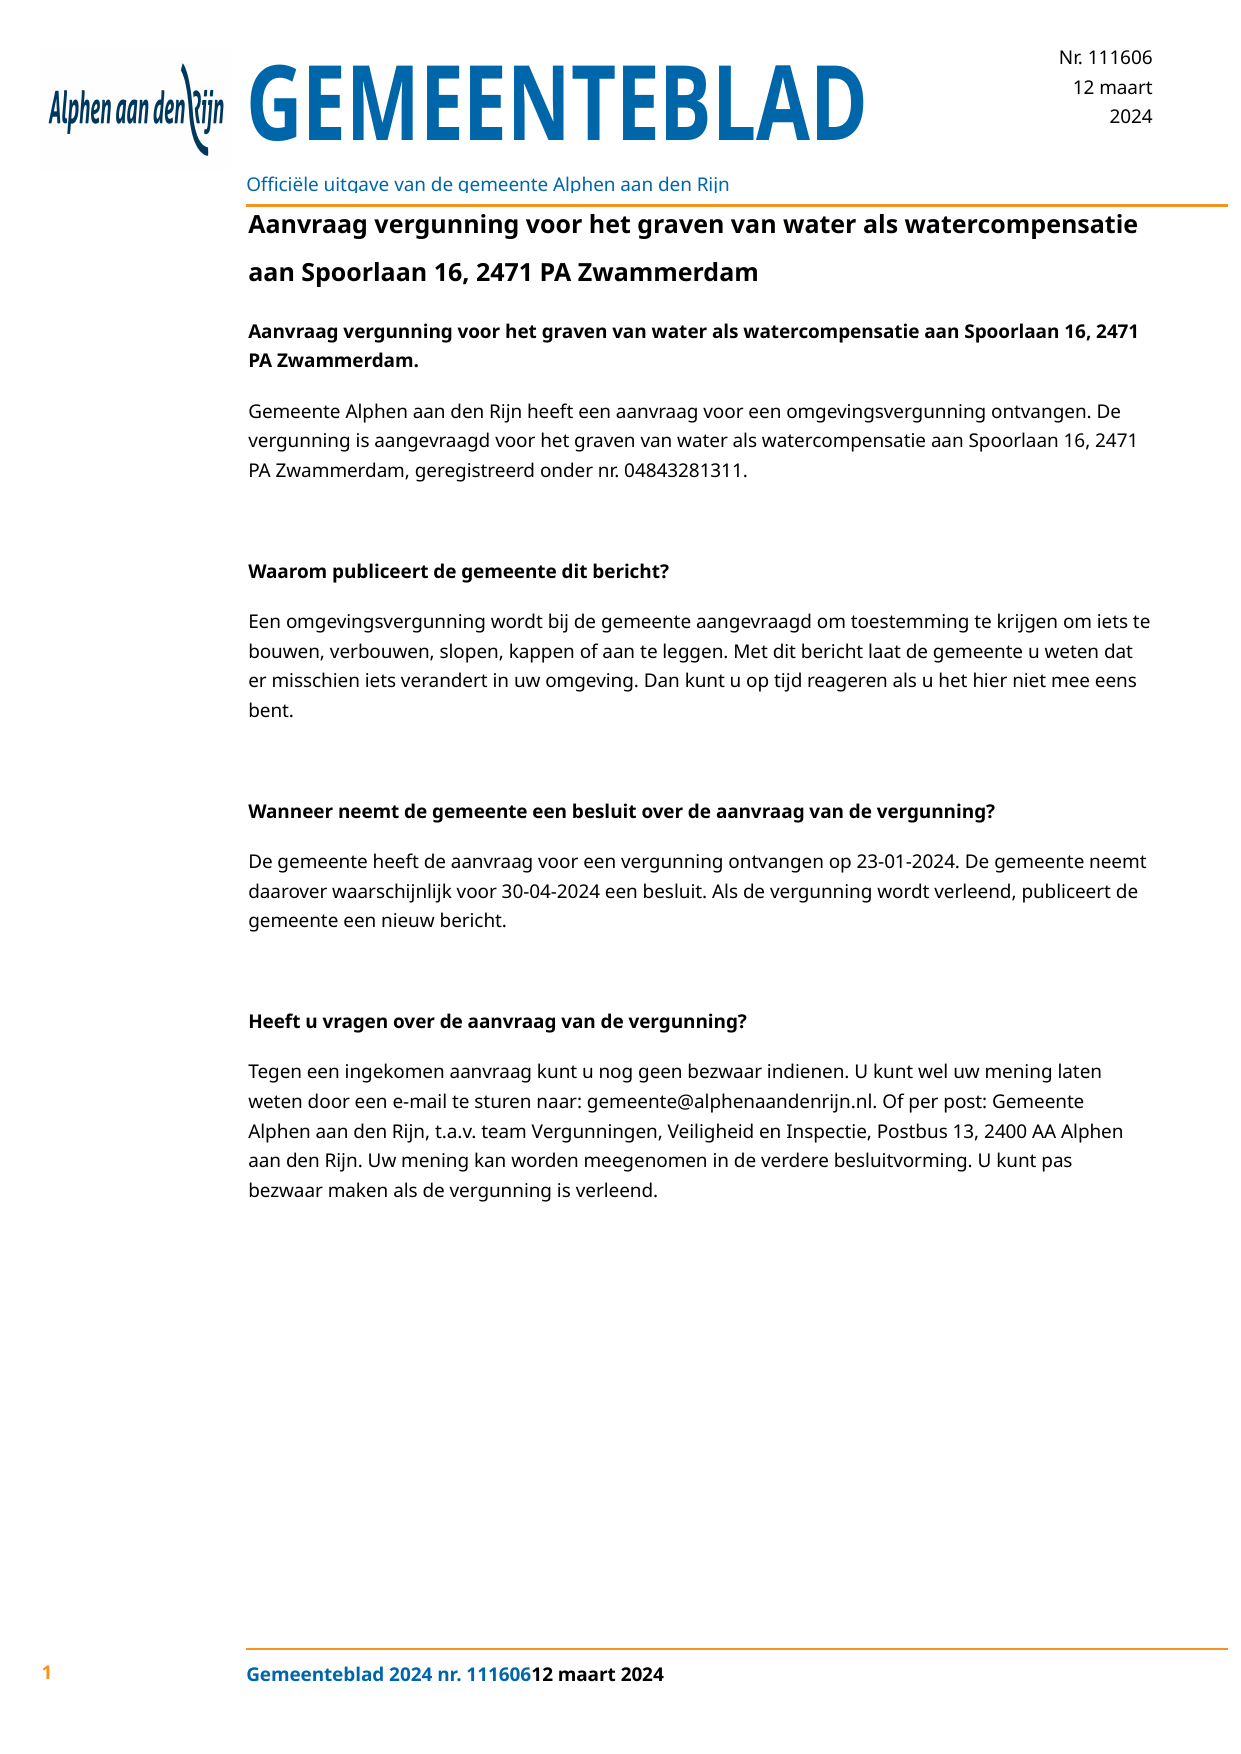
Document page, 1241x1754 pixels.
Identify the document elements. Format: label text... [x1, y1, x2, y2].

text Waarom publiceert de gemeente dit bericht? [248, 558, 1152, 584]
text Aanvraag vergunning voor het graven van water als watercompensatie aan Spoorlaan 16, 2471 PA Zwammerdam [248, 207, 1152, 288]
text Heeft u vragen over de aanvraag van de vergunning? [248, 1008, 1152, 1034]
text Tegen een ingekomen aanvraag kunt u nog geen bezwaar indienen. U kunt wel uw mening laten weten door een e-mail te sturen naar: gemeente@alphenaandenrijn.nl. Of per post: Gemeente Alphen aan den Rijn, t.a.v. team Vergunningen, Veiligheid en Inspectie, Postbus 13, 2400 AA Alphen aan den Rijn. Uw mening kan worden meegenomen in de verdere besluitvorming. U kunt pas bezwaar maken als de vergunning is verleend. [248, 1059, 1152, 1203]
text De gemeente heeft de aanvraag voor een vergunning ontvangen op 23-01-2024. De gemeente neemt daarover waarschijnlijk voor 30-04-2024 een besluit. Als de vergunning wordt verleend, publiceert de gemeente een nieuw bericht. [248, 848, 1152, 933]
text Aanvraag vergunning voor het graven van water als watercompensatie aan Spoorlaan 16, 2471 PA Zwammerdam. [248, 318, 1152, 373]
text Een omgevingsvergunning wordt bij de gemeente aangevraagd om toestemming te krijgen om iets te bouwen, verbouwen, slopen, kappen of aan te leggen. Met dit bericht laat de gemeente u weten dat er misschien iets verandert in uw omgeving. Dan kunt u op tijd reageren als u het hier niet mee eens bent. [248, 608, 1152, 723]
text Wanneer neemt de gemeente een besluit over de aanvraag van de vergunning? [248, 798, 1152, 824]
picture [41, 47, 231, 172]
text Gemeente Alphen aan den Rijn heeft een aanvraag voor een omgevingsvergunning ontvangen. De vergunning is aangevraagd voor het graven van water als watercompensatie aan Spoorlaan 16, 2471 PA Zwammerdam, geregistreerd onder nr. 04843281311. [248, 398, 1152, 483]
